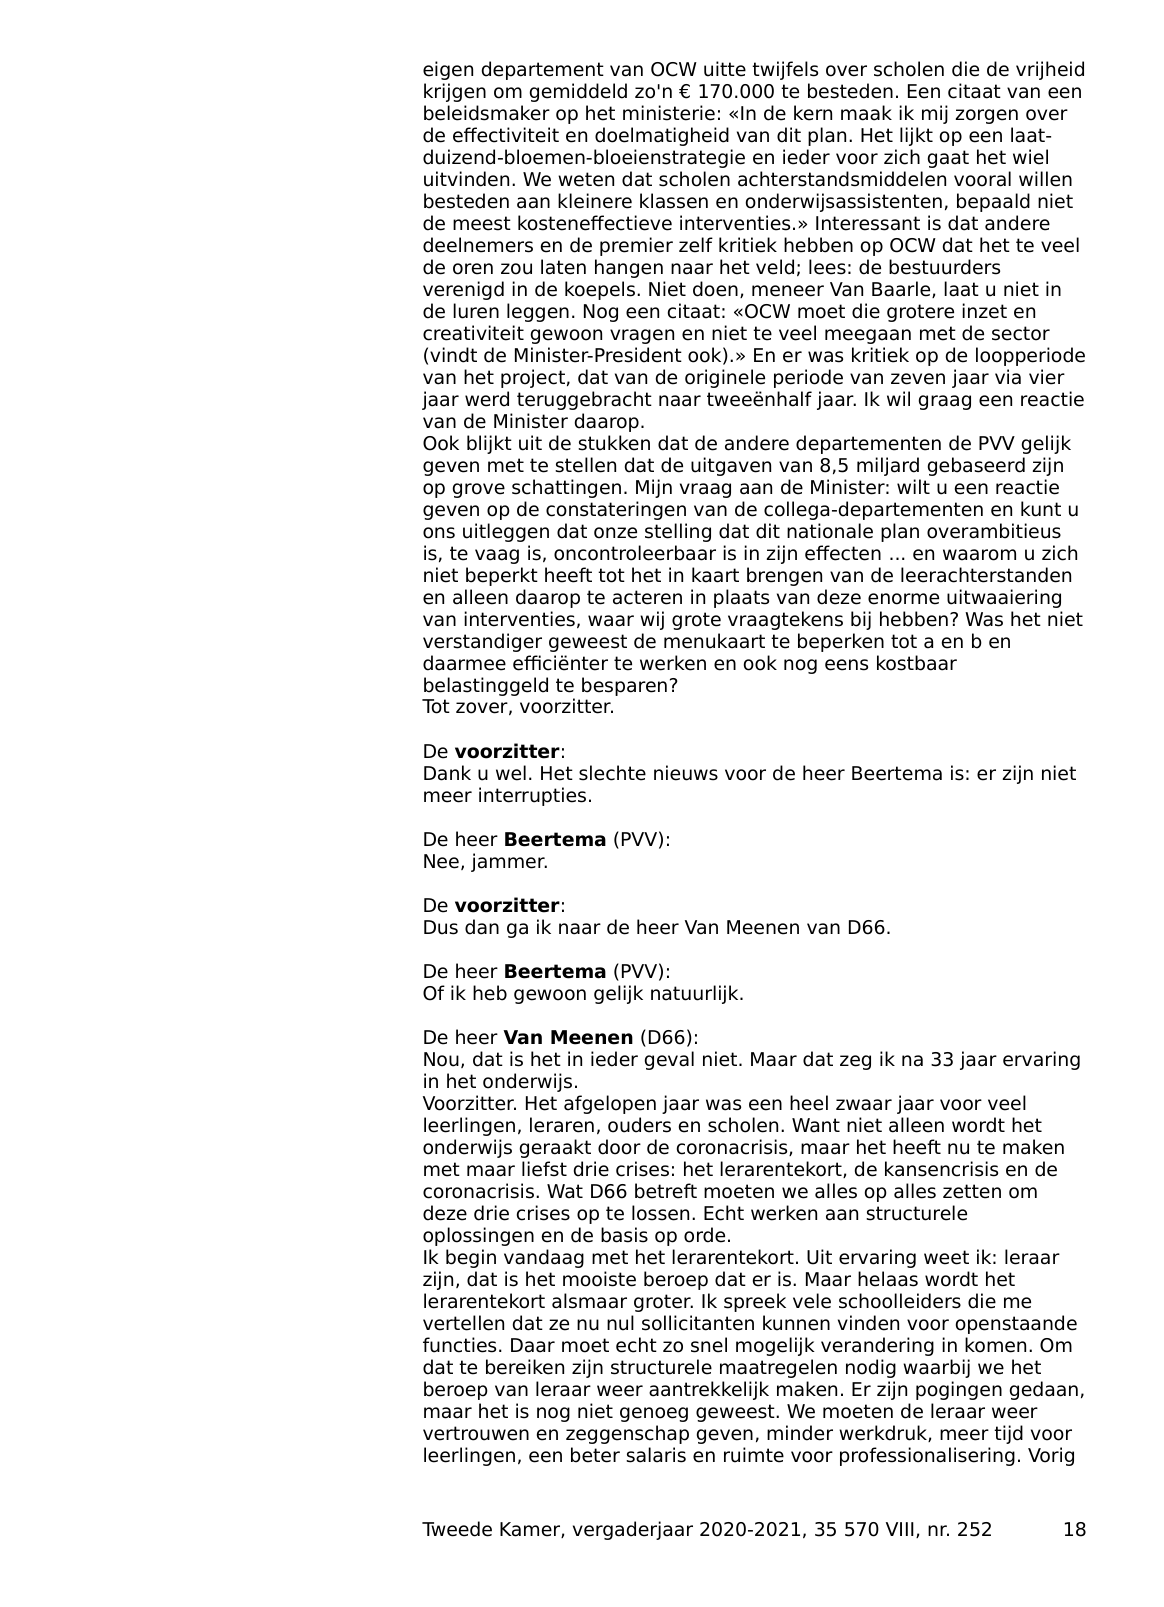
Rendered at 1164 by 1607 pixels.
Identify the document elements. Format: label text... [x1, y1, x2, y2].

text Of ik heb gewoon gelijk natuurlijk. [422, 983, 1087, 1005]
text eigen departement van OCW uitte twijfels over scholen die de vrijheid krijgen om gemiddeld zo'n € 170.000 te besteden. Een citaat van een beleidsmaker op het ministerie: «In de kern maak ik mij zorgen over de effectiviteit en doelmatigheid van dit plan. Het lijkt op een laat-duizend-bloemen-bloeienstrategie en ieder voor zich gaat het wiel uitvinden. We weten dat scholen achterstandsmiddelen vooral willen besteden aan kleinere klassen en onderwijsassistenten, bepaald niet de meest kosteneffectieve interventies.» Interessant is dat andere deelnemers en de premier zelf kritiek hebben op OCW dat het te veel de oren zou laten hangen naar het veld; lees: de bestuurders verenigd in de koepels. Niet doen, meneer Van Baarle, laat u niet in de luren leggen. Nog een citaat: «OCW moet die grotere inzet en creativiteit gewoon vragen en niet te veel meegaan met de sector (vindt de Minister-President ook).» En er was kritiek op de loopperiode van het project, dat van de originele periode van zeven jaar via vier jaar werd teruggebracht naar tweeënhalf jaar. Ik wil graag een reactie van de Minister daarop. [422, 59, 1087, 433]
text Voorzitter. Het afgelopen jaar was een heel zwaar jaar voor veel leerlingen, leraren, ouders en scholen. Want niet alleen wordt het onderwijs geraakt door de coronacrisis, maar het heeft nu te maken met maar liefst drie crises: het lerarentekort, de kansencrisis en de coronacrisis. Wat D66 betreft moeten we alles op alles zetten om deze drie crises op te lossen. Echt werken aan structurele oplossingen en de basis op orde. [422, 1093, 1087, 1247]
text Dank u wel. Het slechte nieuws voor de heer Beertema is: er zijn niet meer interrupties. [422, 763, 1087, 807]
text De voorzitter: [422, 895, 1087, 917]
text Tot zover, voorzitter. [422, 696, 1087, 718]
text Nou, dat is het in ieder geval niet. Maar dat zeg ik na 33 jaar ervaring in het onderwijs. [422, 1049, 1087, 1093]
text Ik begin vandaag met het lerarentekort. Uit ervaring weet ik: leraar zijn, dat is het mooiste beroep dat er is. Maar helaas wordt het lerarentekort alsmaar groter. Ik spreek vele schoolleiders die me vertellen dat ze nu nul sollicitanten kunnen vinden voor openstaande functies. Daar moet echt zo snel mogelijk verandering in komen. Om dat te bereiken zijn structurele maatregelen nodig waarbij we het beroep van leraar weer aantrekkelijk maken. Er zijn pogingen gedaan, maar het is nog niet genoeg geweest. We moeten de leraar weer vertrouwen en zeggenschap geven, minder werkdruk, meer tijd voor leerlingen, een beter salaris en ruimte voor professionalisering. Vorig [422, 1247, 1087, 1467]
text De heer Van Meenen (D66): [422, 1027, 1087, 1049]
text De heer Beertema (PVV): [422, 829, 1087, 851]
text Ook blijkt uit de stukken dat de andere departementen de PVV gelijk geven met te stellen dat de uitgaven van 8,5 miljard gebaseerd zijn op grove schattingen. Mijn vraag aan de Minister: wilt u een reactie geven op de constateringen van de collega-departementen en kunt u ons uitleggen dat onze stelling dat dit nationale plan overambitieus is, te vaag is, oncontroleerbaar is in zijn effecten ... en waarom u zich niet beperkt heeft tot het in kaart brengen van de leerachterstanden en alleen daarop te acteren in plaats van deze enorme uitwaaiering van interventies, waar wij grote vraagtekens bij hebben? Was het niet verstandiger geweest de menukaart te beperken tot a en b en daarmee efficiënter te werken en ook nog eens kostbaar belastinggeld te besparen? [422, 433, 1087, 696]
text De heer Beertema (PVV): [422, 961, 1087, 983]
text Nee, jammer. [422, 851, 1087, 873]
text De voorzitter: [422, 741, 1087, 763]
text Dus dan ga ik naar de heer Van Meenen van D66. [422, 917, 1087, 939]
